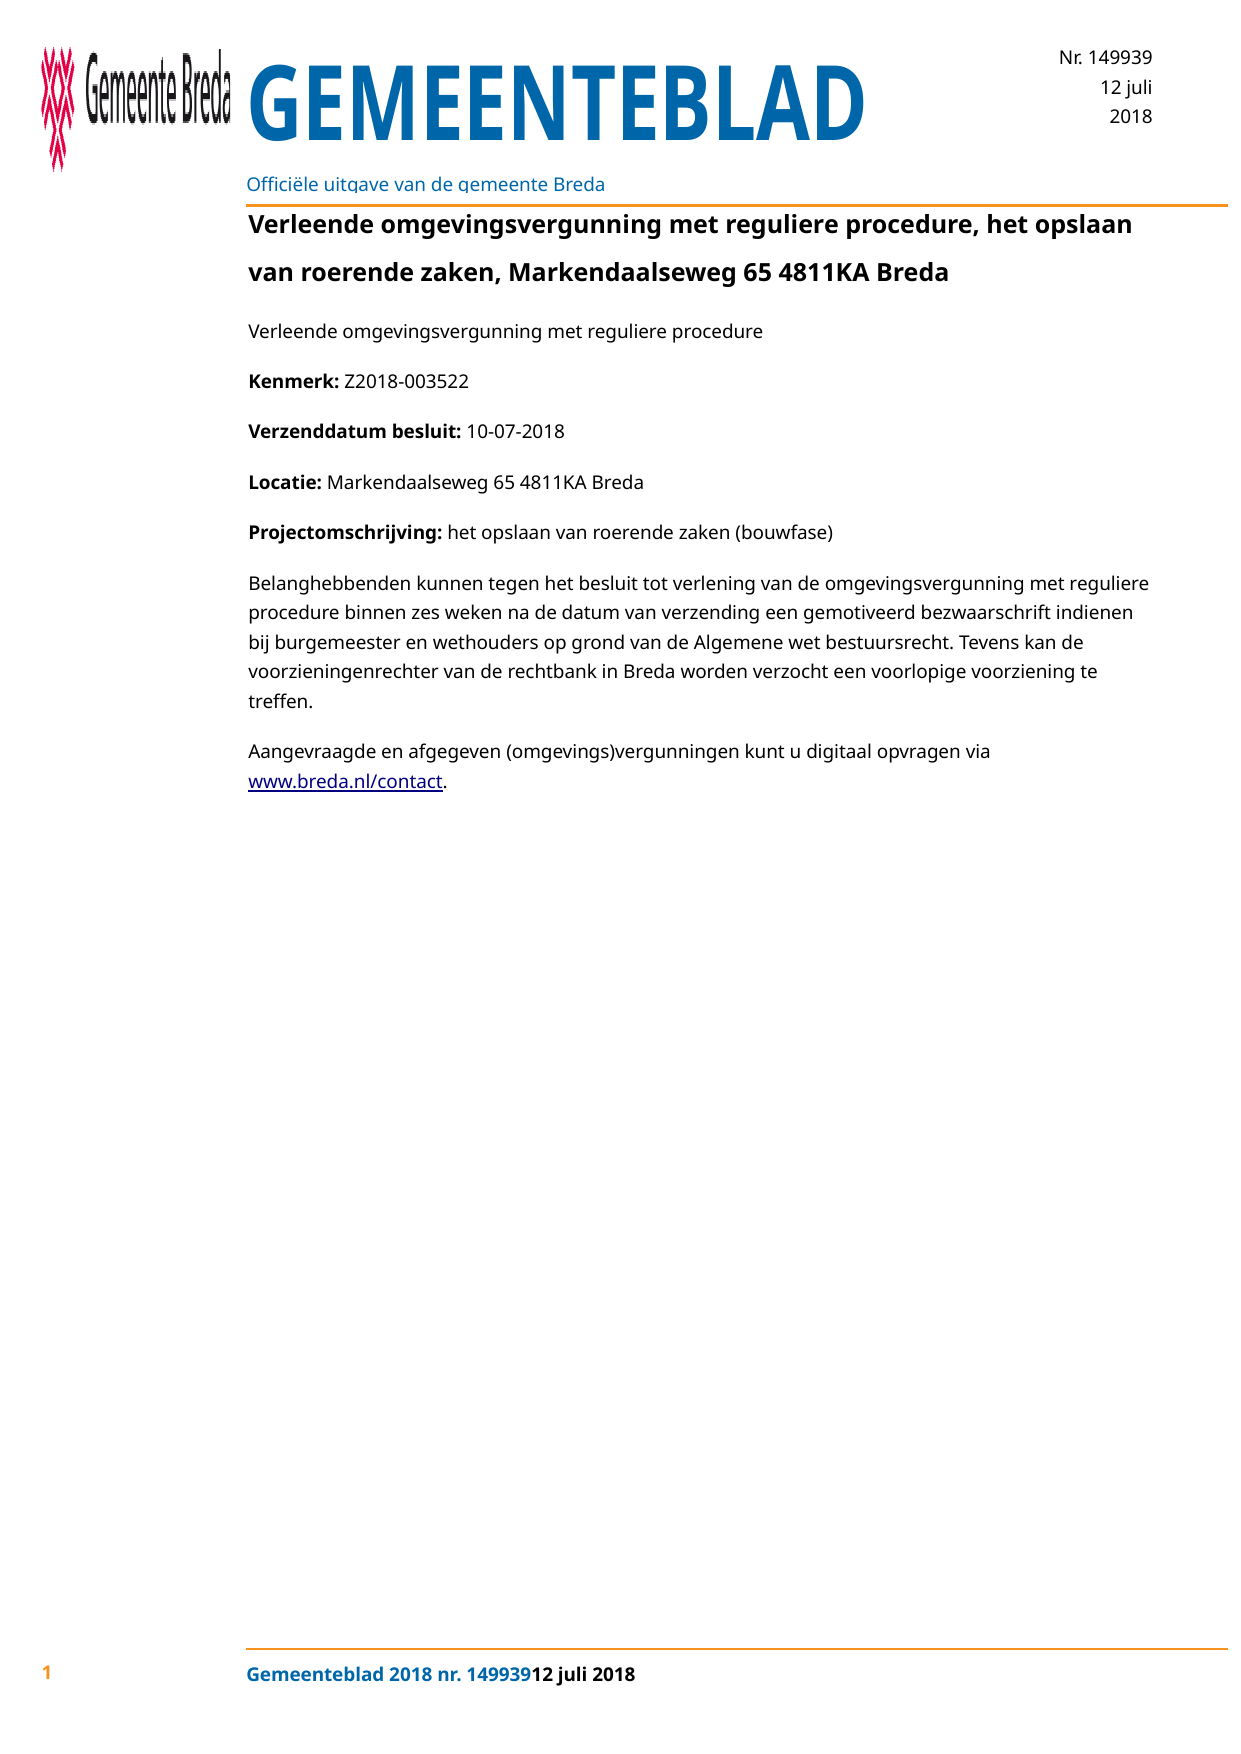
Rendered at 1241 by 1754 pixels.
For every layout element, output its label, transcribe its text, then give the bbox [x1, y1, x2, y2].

picture [41, 47, 231, 172]
text Belanghebbenden kunnen tegen het besluit tot verlening van de omgevingsvergunning met reguliere procedure binnen zes weken na de datum van verzending een gemotiveerd bezwaarschrift indienen bij burgemeester en wethouders op grond van de Algemene wet bestuursrecht. Tevens kan de voorzieningenrechter van de rechtbank in Breda worden verzocht een voorlopige voorziening te treffen. [248, 570, 1152, 714]
text Aangevraagde en afgegeven (omgevings)vergunningen kunt u digitaal opvragen via www.breda.nl/contact. [248, 739, 1152, 794]
text Verleende omgevingsvergunning met reguliere procedure, het opslaan van roerende zaken, Markendaalseweg 65 4811KA Breda [248, 207, 1152, 288]
text Projectomschrijving: het opslaan van roerende zaken (bouwfase) [248, 519, 1152, 545]
text Locatie: Markendaalseweg 65 4811KA Breda [248, 469, 1152, 495]
text Verleende omgevingsvergunning met reguliere procedure [248, 318, 1152, 344]
text Verzenddatum besluit: 10-07-2018 [248, 419, 1152, 444]
text Kenmerk: Z2018-003522 [248, 368, 1152, 394]
